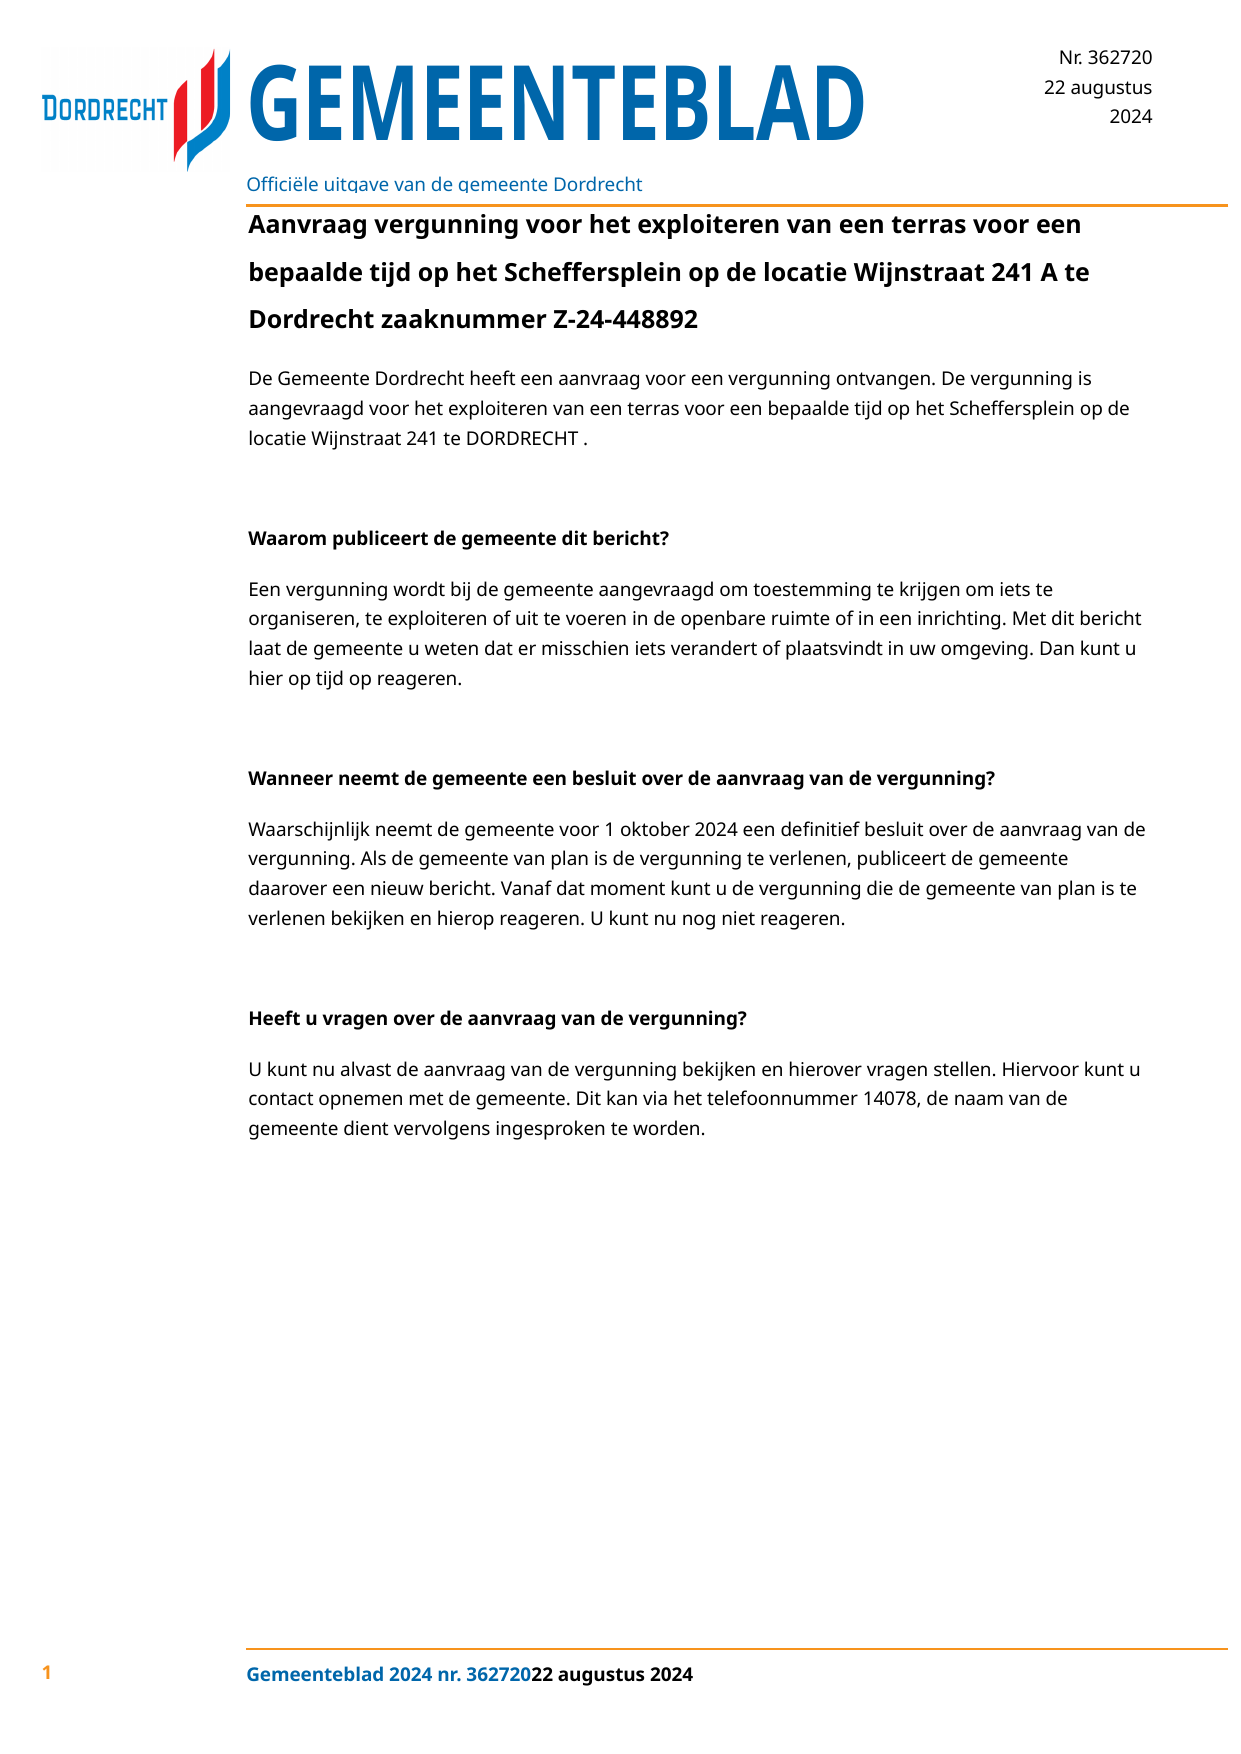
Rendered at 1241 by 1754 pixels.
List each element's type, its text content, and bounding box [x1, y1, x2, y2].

text Waarschijnlijk neemt de gemeente voor 1 oktober 2024 een definitief besluit over de aanvraag van de vergunning. Als de gemeente van plan is de vergunning te verlenen, publiceert de gemeente daarover een nieuw bericht. Vanaf dat moment kunt u de vergunning die de gemeente van plan is te verlenen bekijken en hierop reageren. U kunt nu nog niet reageren. [248, 816, 1152, 930]
text Een vergunning wordt bij de gemeente aangevraagd om toestemming te krijgen om iets te organiseren, te exploiteren of uit te voeren in de openbare ruimte of in een inrichting. Met dit bericht laat de gemeente u weten dat er misschien iets verandert of plaatsvindt in uw omgeving. Dan kunt u hier op tijd op reageren. [248, 576, 1152, 690]
text Heeft u vragen over de aanvraag van de vergunning? [248, 1006, 1152, 1031]
text Aanvraag vergunning voor het exploiteren van een terras voor een bepaalde tijd op het Scheffersplein op de locatie Wijnstraat 241 A te Dordrecht zaaknummer Z-24-448892 [248, 207, 1152, 336]
picture [41, 47, 231, 172]
text Waarom publiceert de gemeente dit bericht? [248, 526, 1152, 551]
text Wanneer neemt de gemeente een besluit over de aanvraag van de vergunning? [248, 766, 1152, 791]
text U kunt nu alvast de aanvraag van de vergunning bekijken en hierover vragen stellen. Hiervoor kunt u contact opnemen met de gemeente. Dit kan via het telefoonnummer 14078, de naam van de gemeente dient vervolgens ingesproken te worden. [248, 1056, 1152, 1141]
text De Gemeente Dordrecht heeft een aanvraag voor een vergunning ontvangen. De vergunning is aangevraagd voor het exploiteren van een terras voor een bepaalde tijd op het Scheffersplein op de locatie Wijnstraat 241 te DORDRECHT . [248, 366, 1152, 450]
